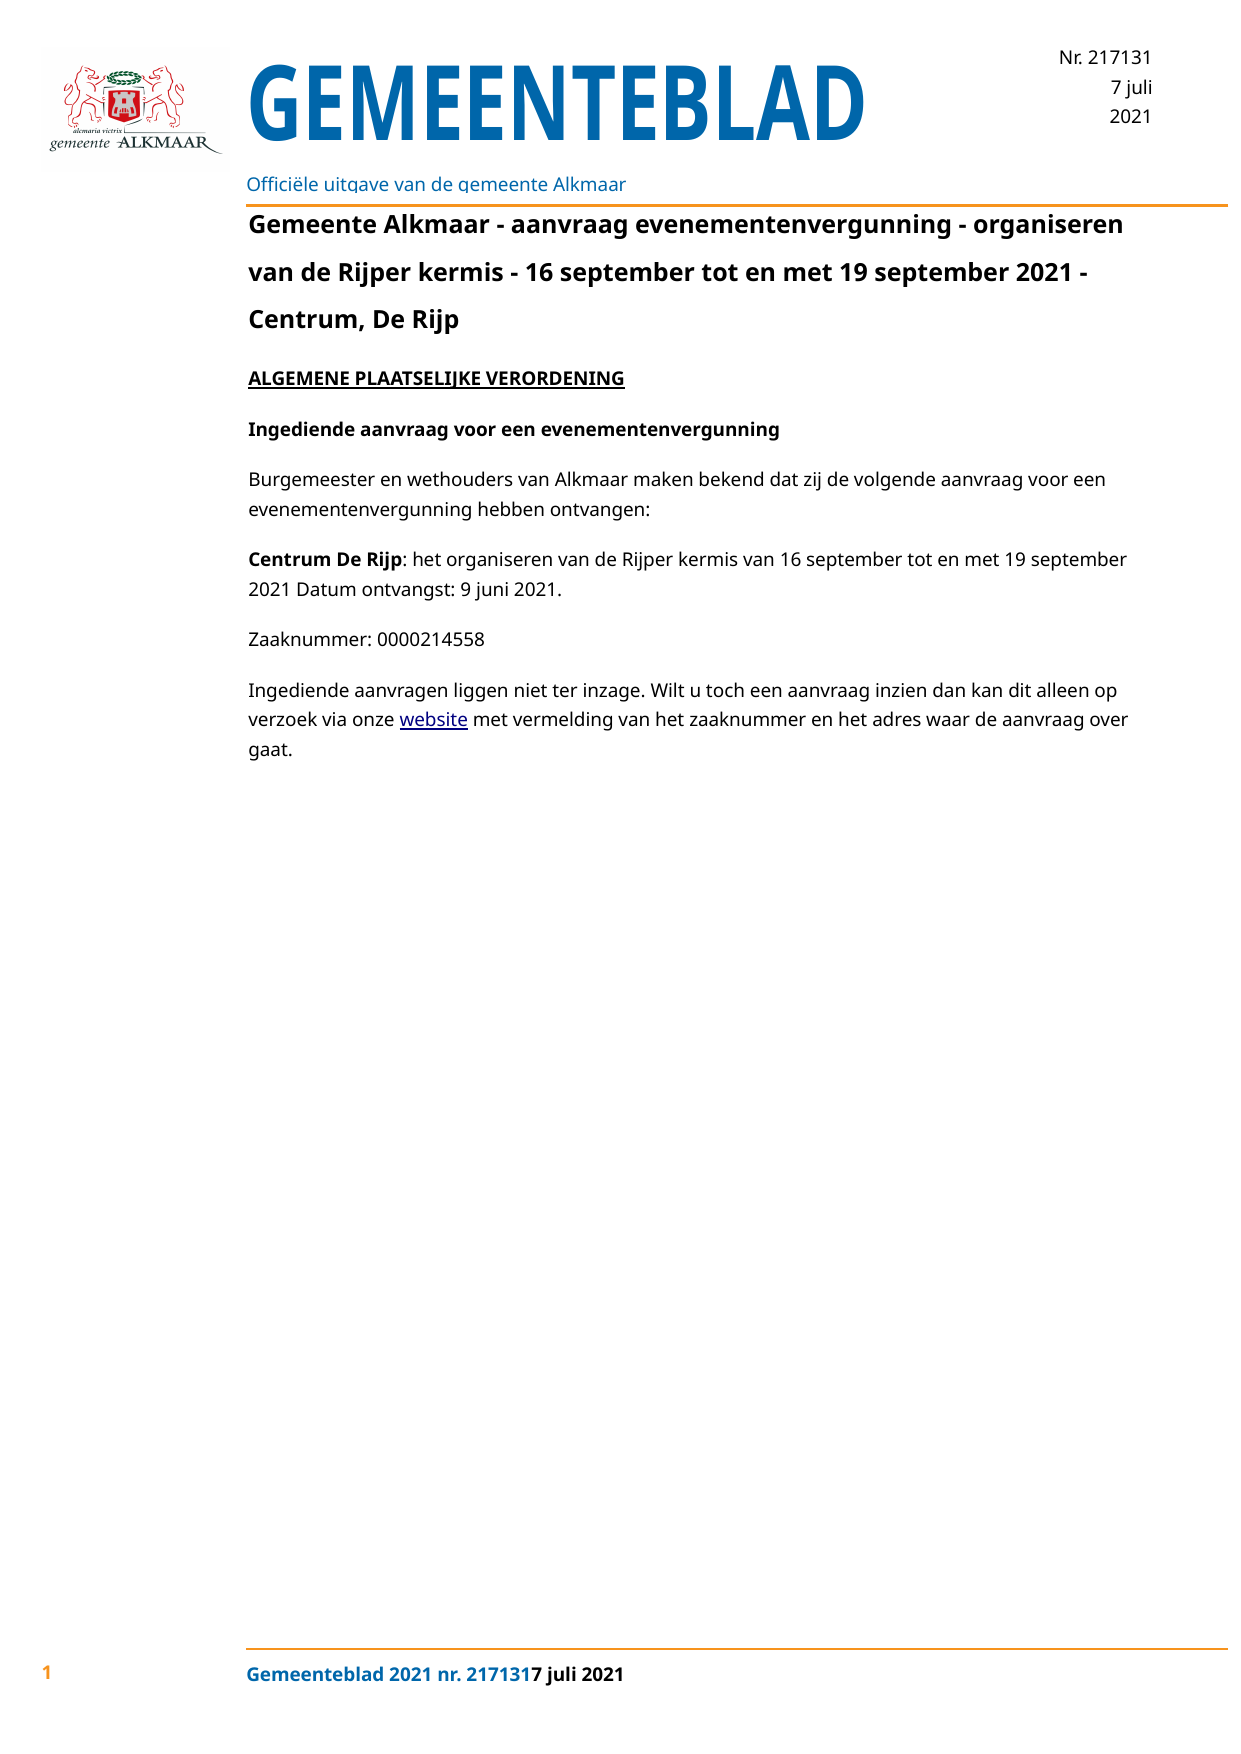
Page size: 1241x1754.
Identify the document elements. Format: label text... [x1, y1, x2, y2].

text Burgemeester en wethouders van Alkmaar maken bekend dat zij de volgende aanvraag voor een evenementenvergunning hebben ontvangen: [248, 466, 1152, 522]
picture [41, 47, 231, 172]
text Centrum De Rijp: het organiseren van de Rijper kermis van 16 september tot en met 19 september 2021 Datum ontvangst: 9 juni 2021. [248, 546, 1152, 602]
text Zaaknummer: 0000214558 [248, 626, 1152, 652]
text ALGEMENE PLAATSELIJKE VERORDENING [248, 366, 1152, 391]
text Ingediende aanvragen liggen niet ter inzage. Wilt u toch een aanvraag inzien dan kan dit alleen op verzoek via onze website met vermelding van het zaaknummer en het adres waar de aanvraag over gaat. [248, 677, 1152, 762]
text Ingediende aanvraag voor een evenementenvergunning [248, 416, 1152, 442]
text Gemeente Alkmaar - aanvraag evenementenvergunning - organiseren van de Rijper kermis - 16 september tot en met 19 september 2021 - Centrum, De Rijp [248, 207, 1152, 336]
